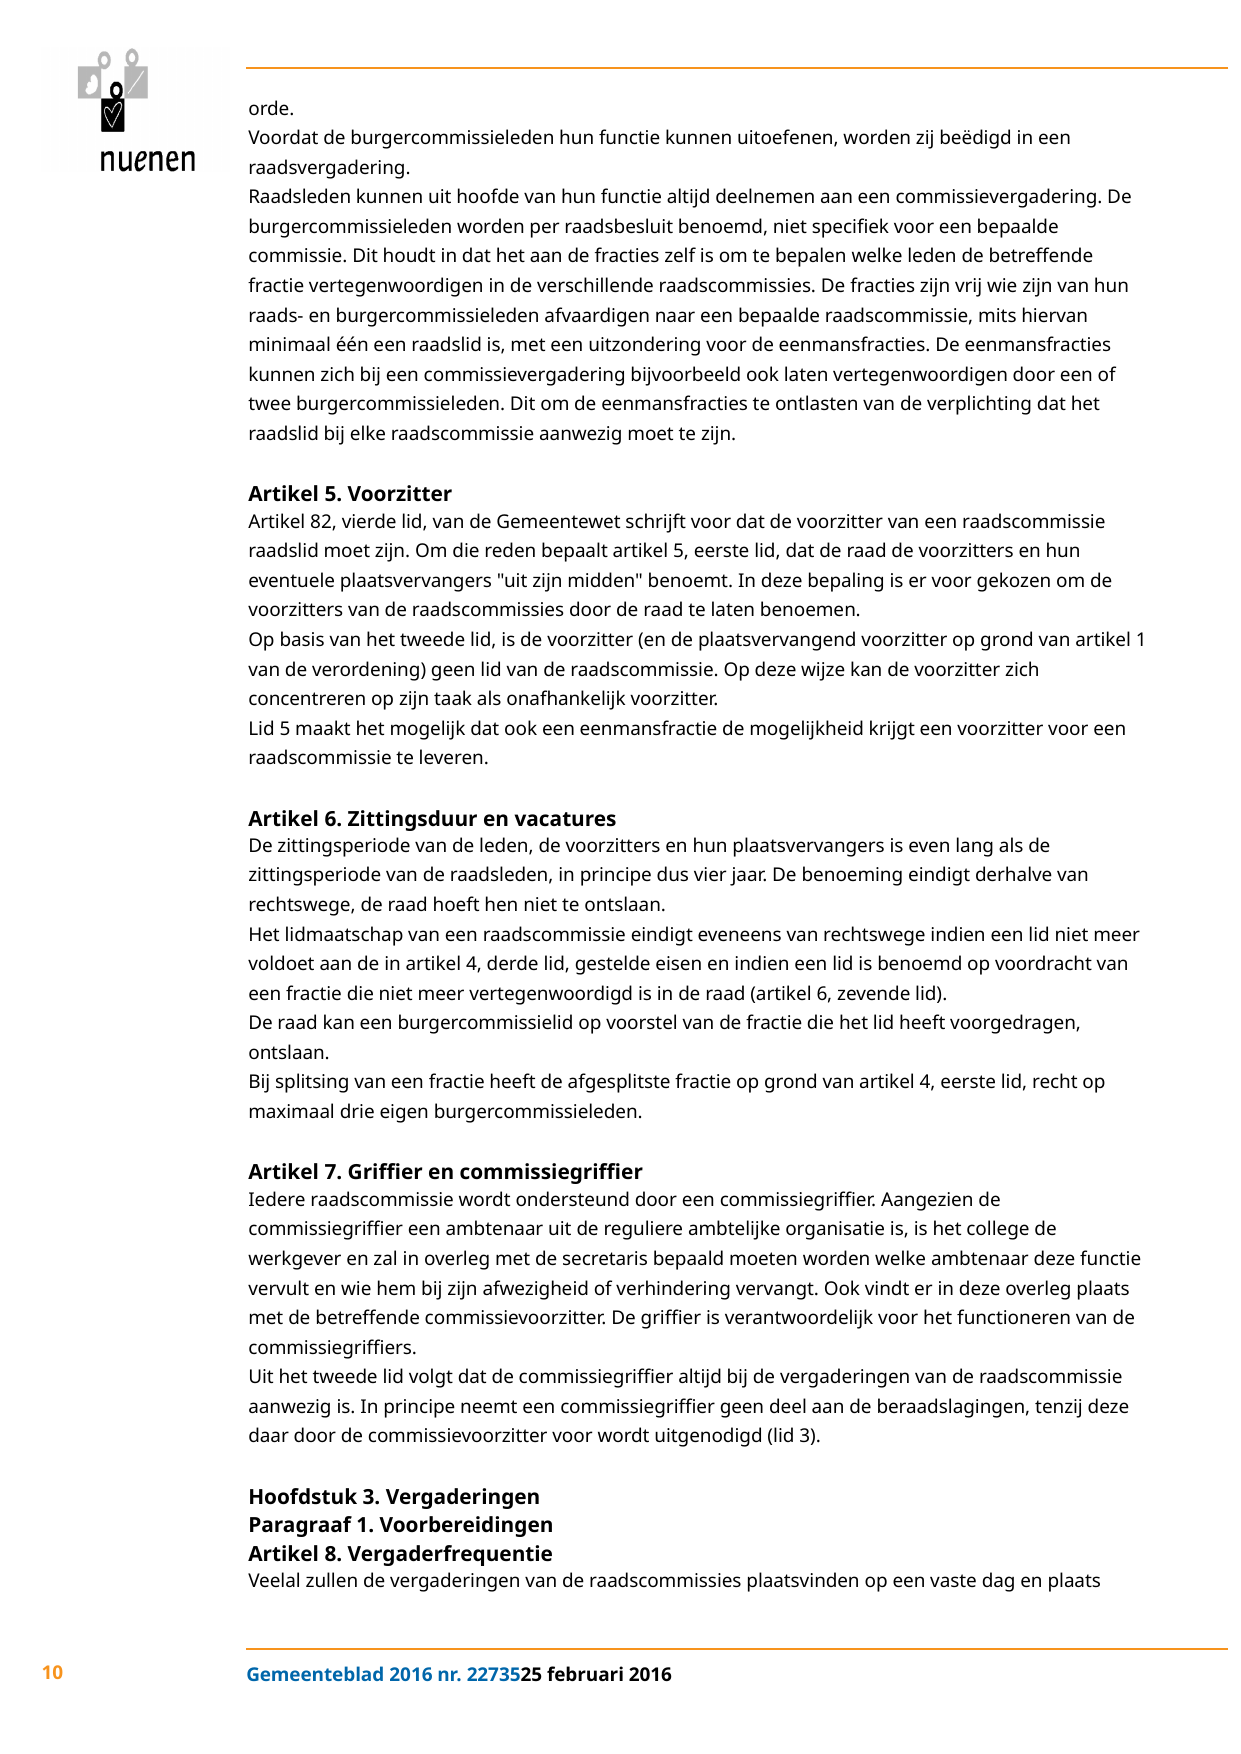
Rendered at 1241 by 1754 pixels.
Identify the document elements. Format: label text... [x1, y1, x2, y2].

text Voordat de burgercommissieleden hun functie kunnen uitoefenen, worden zij beëdigd in een raadsvergadering. [248, 124, 1152, 180]
text Artikel 7. Griffier en commissiegriffier [248, 1157, 1152, 1186]
text Het lidmaatschap van een raadscommissie eindigt eveneens van rechtswege indien een lid niet meer voldoet aan de in artikel 4, derde lid, gestelde eisen en indien een lid is benoemd op voordracht van een fractie die niet meer vertegenwoordigd is in de raad (artikel 6, zevende lid). [248, 921, 1152, 1006]
text orde. [248, 95, 1152, 121]
text Lid 5 maakt het mogelijk dat ook een eenmansfractie de mogelijkheid krijgt een voorzitter voor een raadscommissie te leveren. [248, 715, 1152, 770]
text Bij splitsing van een fractie heeft de afgesplitste fractie op grond van artikel 4, eerste lid, recht op maximaal drie eigen burgercommissieleden. [248, 1069, 1152, 1124]
text Artikel 82, vierde lid, van de Gemeentewet schrijft voor dat de voorzitter van een raadscommissie raadslid moet zijn. Om die reden bepaalt artikel 5, eerste lid, dat de raad de voorzitters en hun eventuele plaatsvervangers "uit zijn midden" benoemt. In deze bepaling is er voor gekozen om de voorzitters van de raadscommissies door de raad te laten benoemen. [248, 508, 1152, 622]
text Veelal zullen de vergaderingen van de raadscommissies plaatsvinden op een vaste dag en plaats [248, 1567, 1152, 1593]
text Uit het tweede lid volgt dat de commissiegriffier altijd bij de vergaderingen van de raadscommissie aanwezig is. In principe neemt een commissiegriffier geen deel aan de beraadslagingen, tenzij deze daar door de commissievoorzitter voor wordt uitgenodigd (lid 3). [248, 1363, 1152, 1448]
text Paragraaf 1. Voorbereidingen [248, 1510, 1152, 1539]
text Hoofdstuk 3. Vergaderingen [248, 1482, 1152, 1510]
text Raadsleden kunnen uit hoofde van hun functie altijd deelnemen aan een commissievergadering. De burgercommissieleden worden per raadsbesluit benoemd, niet specifiek voor een bepaalde commissie. Dit houdt in dat het aan de fracties zelf is om te bepalen welke leden de betreffende fractie vertegenwoordigen in de verschillende raadscommissies. De fracties zijn vrij wie zijn van hun raads- en burgercommissieleden afvaardigen naar een bepaalde raadscommissie, mits hiervan minimaal één een raadslid is, met een uitzondering voor de eenmansfracties. De eenmansfracties kunnen zich bij een commissievergadering bijvoorbeeld ook laten vertegenwoordigen door een of twee burgercommissieleden. Dit om de eenmansfracties te ontlasten van de verplichting dat het raadslid bij elke raadscommissie aanwezig moet te zijn. [248, 183, 1152, 446]
text De zittingsperiode van de leden, de voorzitters en hun plaatsvervangers is even lang als de zittingsperiode van de raadsleden, in principe dus vier jaar. De benoeming eindigt derhalve van rechtswege, de raad hoeft hen niet te ontslaan. [248, 832, 1152, 917]
text Iedere raadscommissie wordt ondersteund door een commissiegriffier. Aangezien de commissiegriffier een ambtenaar uit de reguliere ambtelijke organisatie is, is het college de werkgever en zal in overleg met de secretaris bepaald moeten worden welke ambtenaar deze functie vervult en wie hem bij zijn afwezigheid of verhindering vervangt. Ook vindt er in deze overleg plaats met de betreffende commissievoorzitter. De griffier is verantwoordelijk voor het functioneren van de commissiegriffiers. [248, 1186, 1152, 1359]
text Artikel 8. Vergaderfrequentie [248, 1539, 1152, 1567]
text Op basis van het tweede lid, is de voorzitter (en de plaatsvervangend voorzitter op grond van artikel 1 van de verordening) geen lid van de raadscommissie. Op deze wijze kan de voorzitter zich concentreren op zijn taak als onafhankelijk voorzitter. [248, 626, 1152, 711]
text Artikel 5. Voorzitter [248, 479, 1152, 508]
text De raad kan een burgercommissielid op voorstel van de fractie die het lid heeft voorgedragen, ontslaan. [248, 1009, 1152, 1065]
text Artikel 6. Zittingsduur en vacatures [248, 804, 1152, 832]
picture [41, 47, 231, 172]
